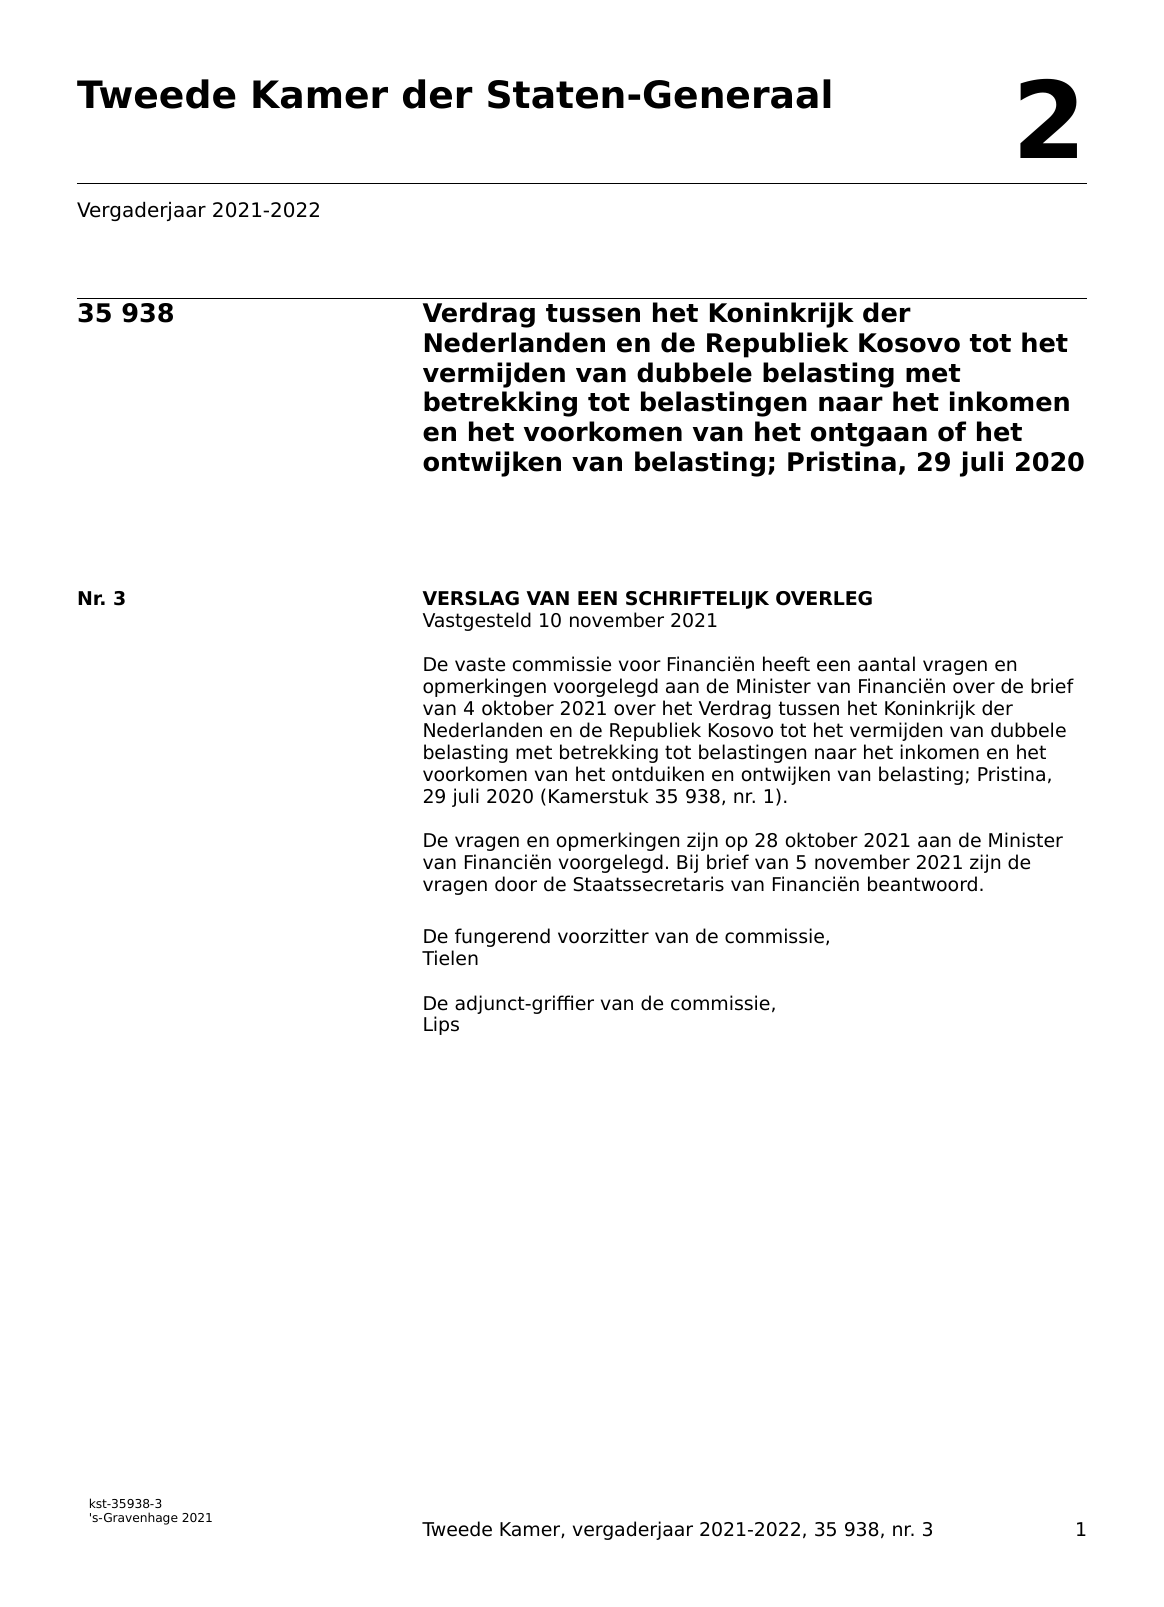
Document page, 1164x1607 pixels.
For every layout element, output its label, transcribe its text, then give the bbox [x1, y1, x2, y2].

text De fungerend voorzitter van de commissie, Tielen [422, 926, 1087, 970]
text kst-35938-3 [88, 1497, 323, 1511]
table_header Tweede Kamer der Staten-Generaal [77, 59, 886, 183]
text De adjunct-griffier van de commissie, Lips [422, 992, 1087, 1036]
text De vragen en opmerkingen zijn op 28 oktober 2021 aan de Minister van Financiën voorgelegd. Bij brief van 5 november 2021 zijn de vragen door de Staatssecretaris van Financiën beantwoord. [422, 830, 1087, 896]
table_cell Vergaderjaar 2021-2022 [77, 184, 1087, 298]
text De vaste commissie voor Financiën heeft een aantal vragen en opmerkingen voorgelegd aan de Minister van Financiën over de brief van 4 oktober 2021 over het Verdrag tussen het Koninkrijk der Nederlanden en de Republiek Kosovo tot het vermijden van dubbele belasting met betrekking tot belastingen naar het inkomen en het voorkomen van het ontduiken en ontwijken van belasting; Pristina, 29 juli 2020 (Kamerstuk 35 938, nr. 1). [422, 654, 1087, 808]
subtitle Nr. 3 VERSLAG VAN EEN SCHRIFTELIJK OVERLEG [77, 588, 1087, 610]
text 's-Gravenhage 2021 [88, 1511, 323, 1525]
table_header 2 [886, 59, 1087, 183]
text Vastgesteld 10 november 2021 [422, 610, 1087, 632]
subtitle 35 938 Verdrag tussen het Koninkrijk der Nederlanden en de Republiek Kosovo tot het vermijden van dubbele belasting met betrekking tot belastingen naar het inkomen en het voorkomen van het ontgaan of het ontwijken van belasting; Pristina, 29 juli 2020 [77, 299, 1087, 477]
